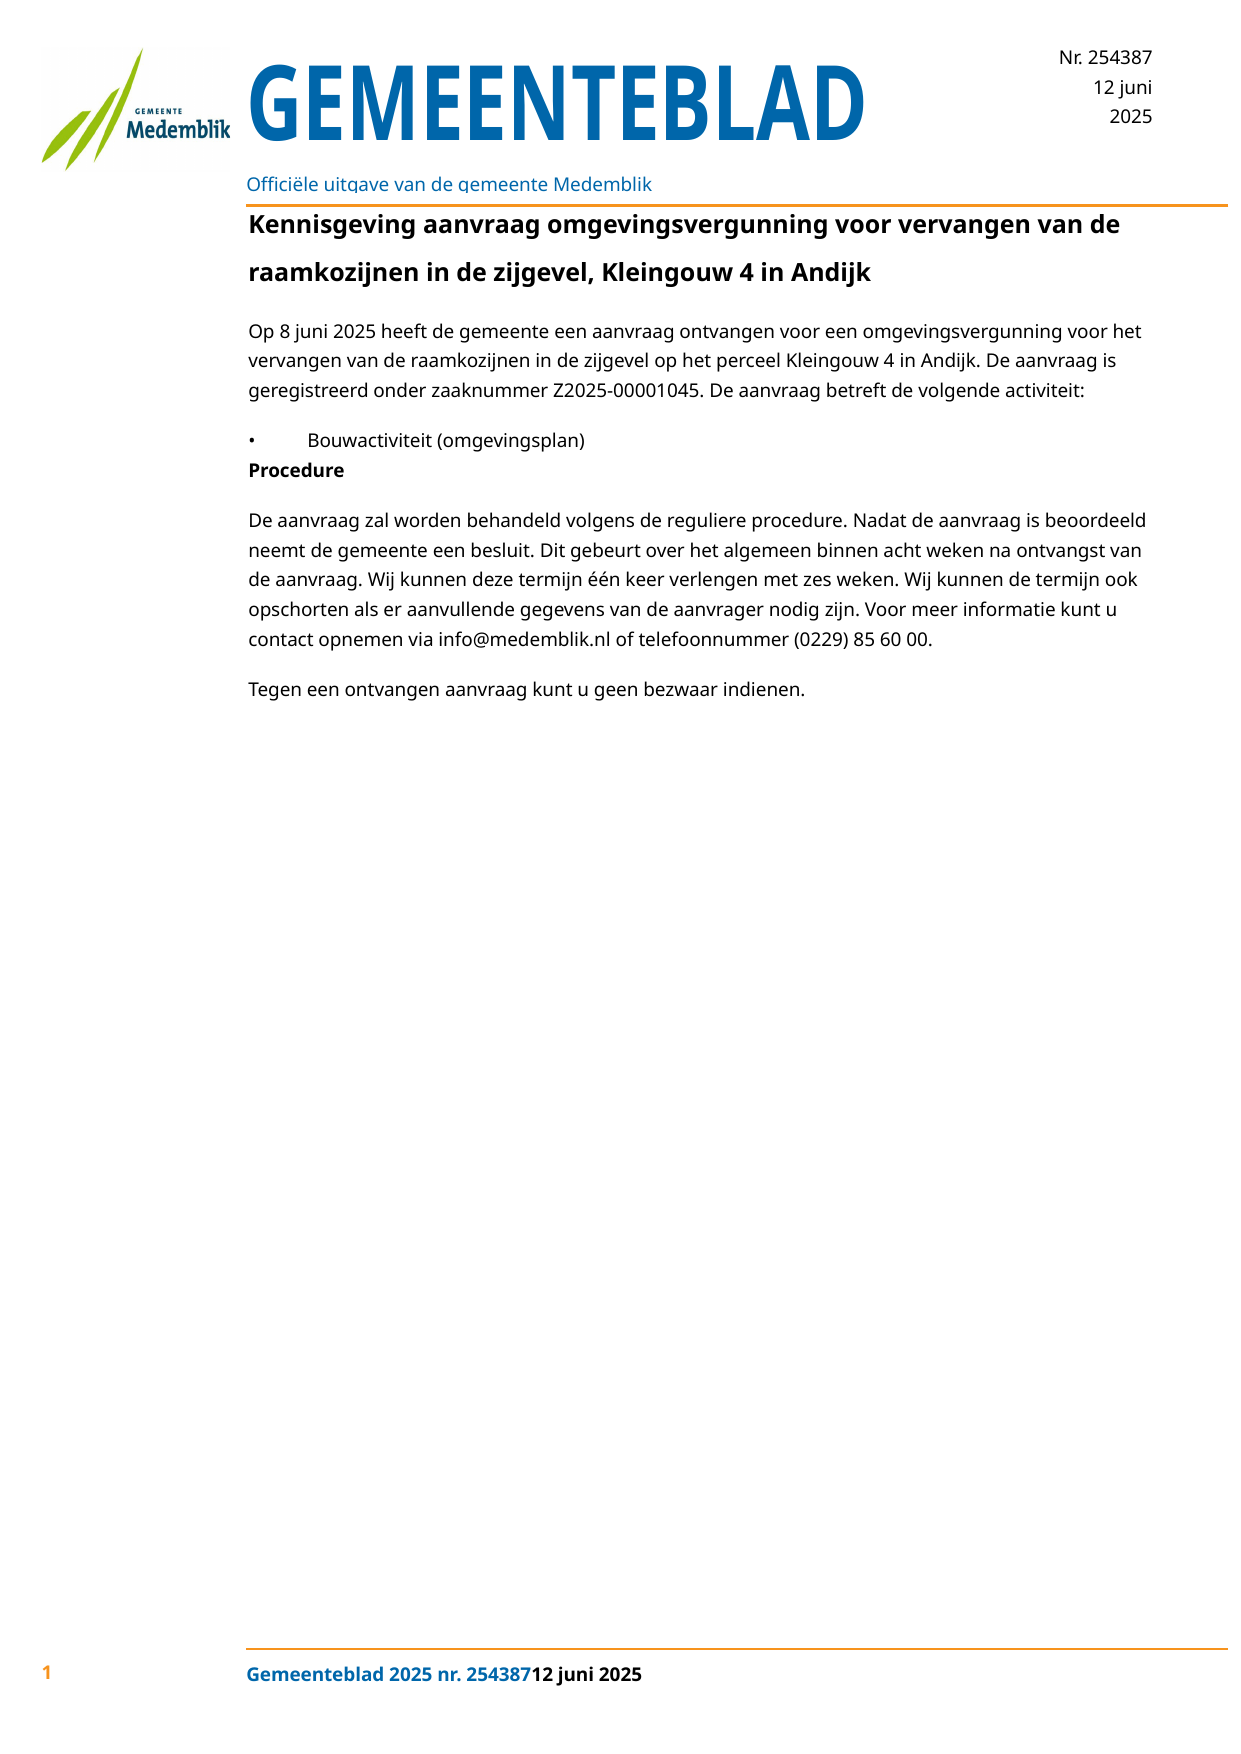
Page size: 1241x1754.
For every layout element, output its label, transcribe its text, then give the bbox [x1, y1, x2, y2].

text De aanvraag zal worden behandeld volgens de reguliere procedure. Nadat de aanvraag is beoordeeld neemt de gemeente een besluit. Dit gebeurt over het algemeen binnen acht weken na ontvangst van de aanvraag. Wij kunnen deze termijn één keer verlengen met zes weken. Wij kunnen de termijn ook opschorten als er aanvullende gegevens van de aanvrager nodig zijn. Voor meer informatie kunt u contact opnemen via info@medemblik.nl of telefoonnummer (0229) 85 60 00. [248, 507, 1152, 652]
list Bouwactiviteit (omgevingsplan) [248, 427, 1152, 453]
text Op 8 juni 2025 heeft de gemeente een aanvraag ontvangen voor een omgevingsvergunning voor het vervangen van de raamkozijnen in de zijgevel op het perceel Kleingouw 4 in Andijk. De aanvraag is geregistreerd onder zaaknummer Z2025-00001045. De aanvraag betreft de volgende activiteit: [248, 318, 1152, 403]
picture [41, 47, 231, 172]
text Kennisgeving aanvraag omgevingsvergunning voor vervangen van de raamkozijnen in de zijgevel, Kleingouw 4 in Andijk [248, 207, 1152, 288]
text Tegen een ontvangen aanvraag kunt u geen bezwaar indienen. [248, 676, 1152, 702]
text Procedure [248, 457, 1152, 483]
